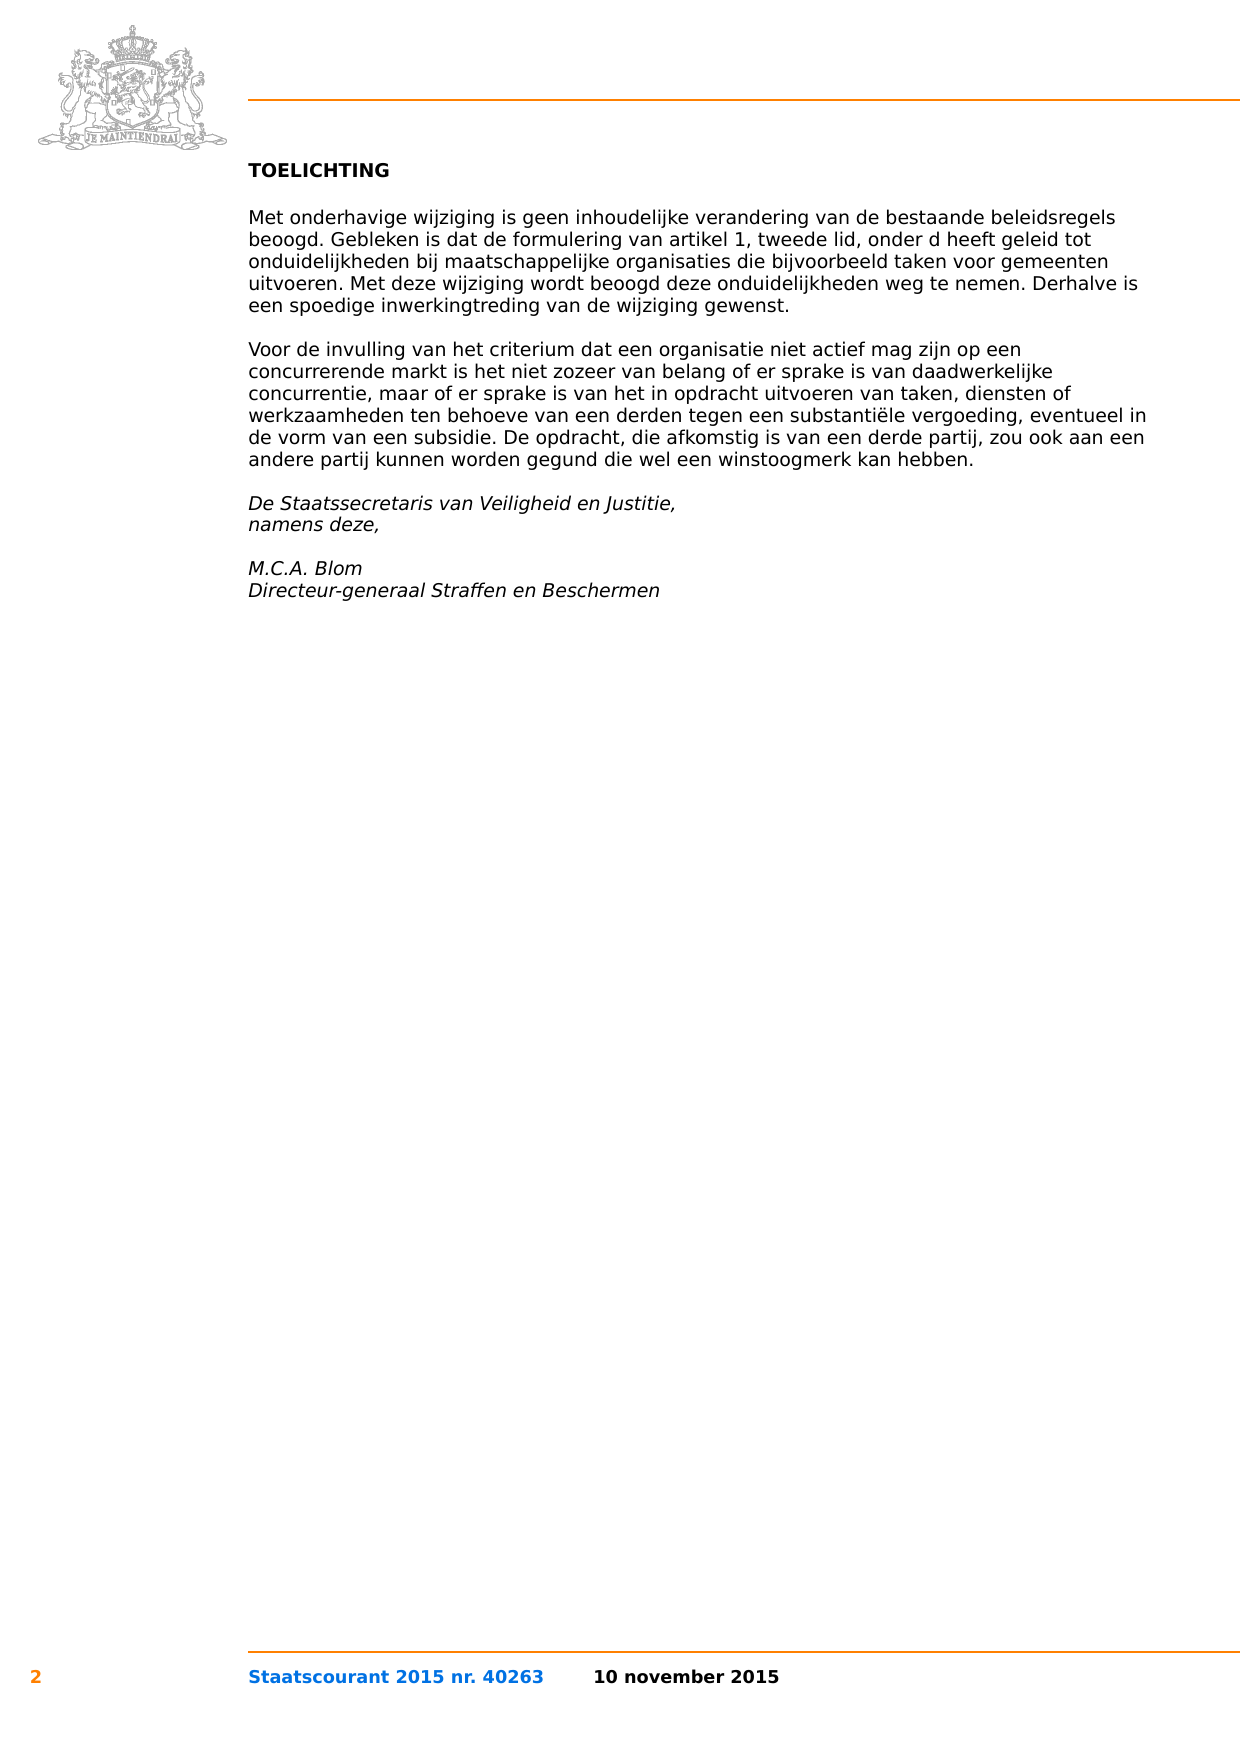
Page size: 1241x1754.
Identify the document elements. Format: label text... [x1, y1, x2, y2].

text Voor de invulling van het criterium dat een organisatie niet actief mag zijn op een concurrerende markt is het niet zozeer van belang of er sprake is van daadwerkelijke concurrentie, maar of er sprake is van het in opdracht uitvoeren van taken, diensten of werkzaamheden ten behoeve van een derden tegen een substantiële vergoeding, eventueel in de vorm van een subsidie. De opdracht, die afkomstig is van een derde partij, zou ook aan een andere partij kunnen worden gegund die wel een winstoogmerk kan hebben. [248, 339, 1163, 471]
picture [38, 25, 227, 150]
text Met onderhavige wijziging is geen inhoudelijke verandering van de bestaande beleidsregels beoogd. Gebleken is dat de formulering van artikel 1, tweede lid, onder d heeft geleid tot onduidelijkheden bij maatschappelijke organisaties die bijvoorbeeld taken voor gemeenten uitvoeren. Met deze wijziging wordt beoogd deze onduidelijkheden weg te nemen. Derhalve is een spoedige inwerkingtreding van de wijziging gewenst. [248, 207, 1163, 317]
text De Staatssecretaris van Veiligheid en Justitie, namens deze, M.C.A. Blom Directeur-generaal Straffen en Beschermen [248, 492, 1163, 602]
subtitle TOELICHTING [248, 160, 1163, 182]
